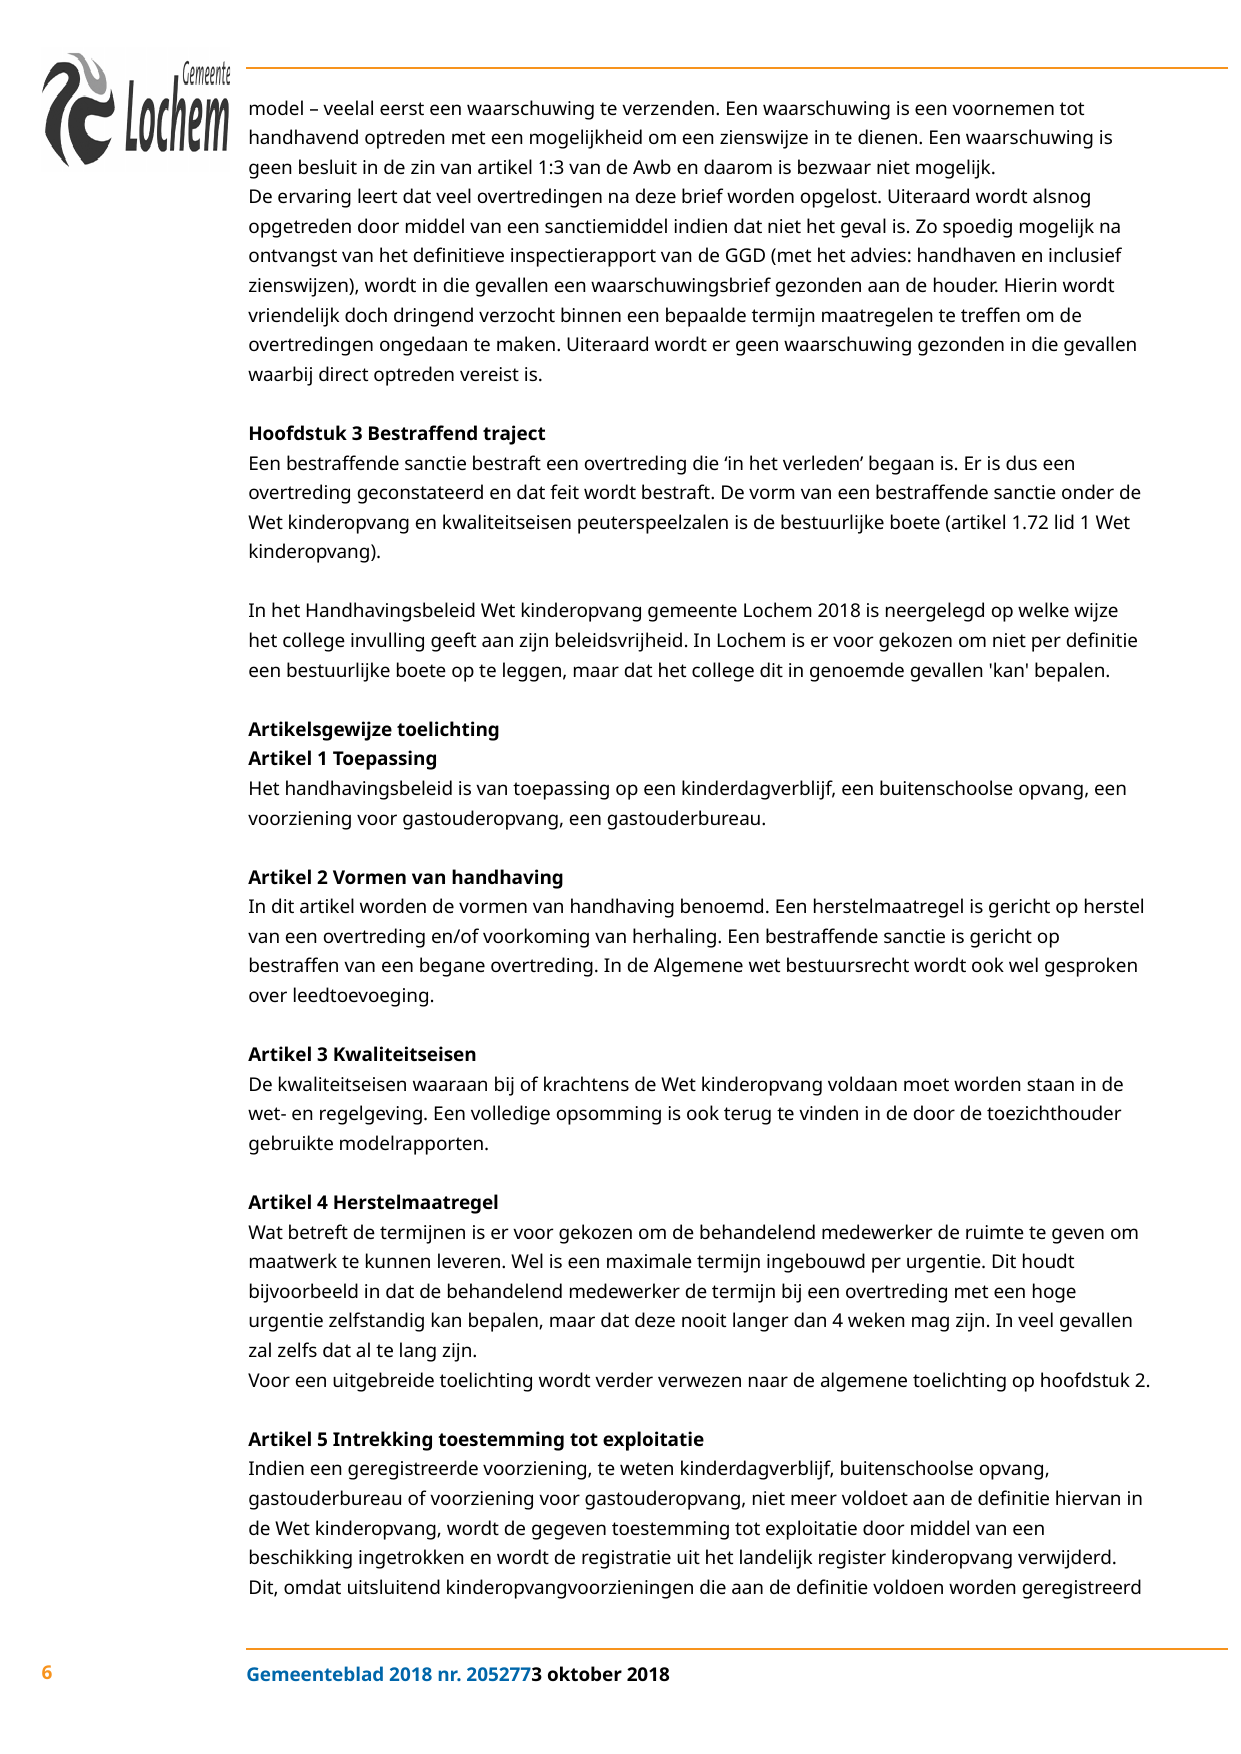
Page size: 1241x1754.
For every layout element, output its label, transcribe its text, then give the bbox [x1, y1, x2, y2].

text Artikel 5 Intrekking toestemming tot exploitatie [248, 1426, 1152, 1452]
text Het handhavingsbeleid is van toepassing op een kinderdagverblijf, een buitenschoolse opvang, een voorziening voor gastouderopvang, een gastouderbureau. [248, 775, 1152, 831]
text model – veelal eerst een waarschuwing te verzenden. Een waarschuwing is een voornemen tot handhavend optreden met een mogelijkheid om een zienswijze in te dienen. Een waarschuwing is geen besluit in de zin van artikel 1:3 van de Awb en daarom is bezwaar niet mogelijk. [248, 95, 1152, 180]
text Hoofdstuk 3 Bestraffend traject [248, 420, 1152, 446]
text Indien een geregistreerde voorziening, te weten kinderdagverblijf, buitenschoolse opvang, gastouderbureau of voorziening voor gastouderopvang, niet meer voldoet aan de definitie hiervan in de Wet kinderopvang, wordt de gegeven toestemming tot exploitatie door middel van een beschikking ingetrokken en wordt de registratie uit het landelijk register kinderopvang verwijderd. Dit, omdat uitsluitend kinderopvangvoorzieningen die aan de definitie voldoen worden geregistreerd [248, 1456, 1152, 1600]
text Artikel 1 Toepassing [248, 746, 1152, 771]
text De kwaliteitseisen waaraan bij of krachtens de Wet kinderopvang voldaan moet worden staan in de wet- en regelgeving. Een volledige opsomming is ook terug te vinden in de door de toezichthouder gebruikte modelrapporten. [248, 1071, 1152, 1156]
text In het Handhavingsbeleid Wet kinderopvang gemeente Lochem 2018 is neergelegd op welke wijze het college invulling geeft aan zijn beleidsvrijheid. In Lochem is er voor gekozen om niet per definitie een bestuurlijke boete op te leggen, maar dat het college dit in genoemde gevallen 'kan' bepalen. [248, 598, 1152, 683]
text De ervaring leert dat veel overtredingen na deze brief worden opgelost. Uiteraard wordt alsnog opgetreden door middel van een sanctiemiddel indien dat niet het geval is. Zo spoedig mogelijk na ontvangst van het definitieve inspectierapport van de GGD (met het advies: handhaven en inclusief zienswijzen), wordt in die gevallen een waarschuwingsbrief gezonden aan de houder. Hierin wordt vriendelijk doch dringend verzocht binnen een bepaalde termijn maatregelen te treffen om de overtredingen ongedaan te maken. Uiteraard wordt er geen waarschuwing gezonden in die gevallen waarbij direct optreden vereist is. [248, 183, 1152, 387]
text Artikel 3 Kwaliteitseisen [248, 1041, 1152, 1067]
text Artikelsgewijze toelichting [248, 716, 1152, 742]
text Voor een uitgebreide toelichting wordt verder verwezen naar de algemene toelichting op hoofdstuk 2. [248, 1367, 1152, 1393]
text Een bestraffende sanctie bestraft een overtreding die ‘in het verleden’ begaan is. Er is dus een overtreding geconstateerd en dat feit wordt bestraft. De vorm van een bestraffende sanctie onder de Wet kinderopvang en kwaliteitseisen peuterspeelzalen is de bestuurlijke boete (artikel 1.72 lid 1 Wet kinderopvang). [248, 450, 1152, 564]
text In dit artikel worden de vormen van handhaving benoemd. Een herstelmaatregel is gericht op herstel van een overtreding en/of voorkoming van herhaling. Een bestraffende sanctie is gericht op bestraffen van een begane overtreding. In de Algemene wet bestuursrecht wordt ook wel gesproken over leedtoevoeging. [248, 893, 1152, 1008]
picture [41, 47, 231, 172]
text Artikel 4 Herstelmaatregel [248, 1189, 1152, 1215]
text Wat betreft de termijnen is er voor gekozen om de behandelend medewerker de ruimte te geven om maatwerk te kunnen leveren. Wel is een maximale termijn ingebouwd per urgentie. Dit houdt bijvoorbeeld in dat de behandelend medewerker de termijn bij een overtreding met een hoge urgentie zelfstandig kan bepalen, maar dat deze nooit langer dan 4 weken mag zijn. In veel gevallen zal zelfs dat al te lang zijn. [248, 1219, 1152, 1363]
text Artikel 2 Vormen van handhaving [248, 864, 1152, 890]
